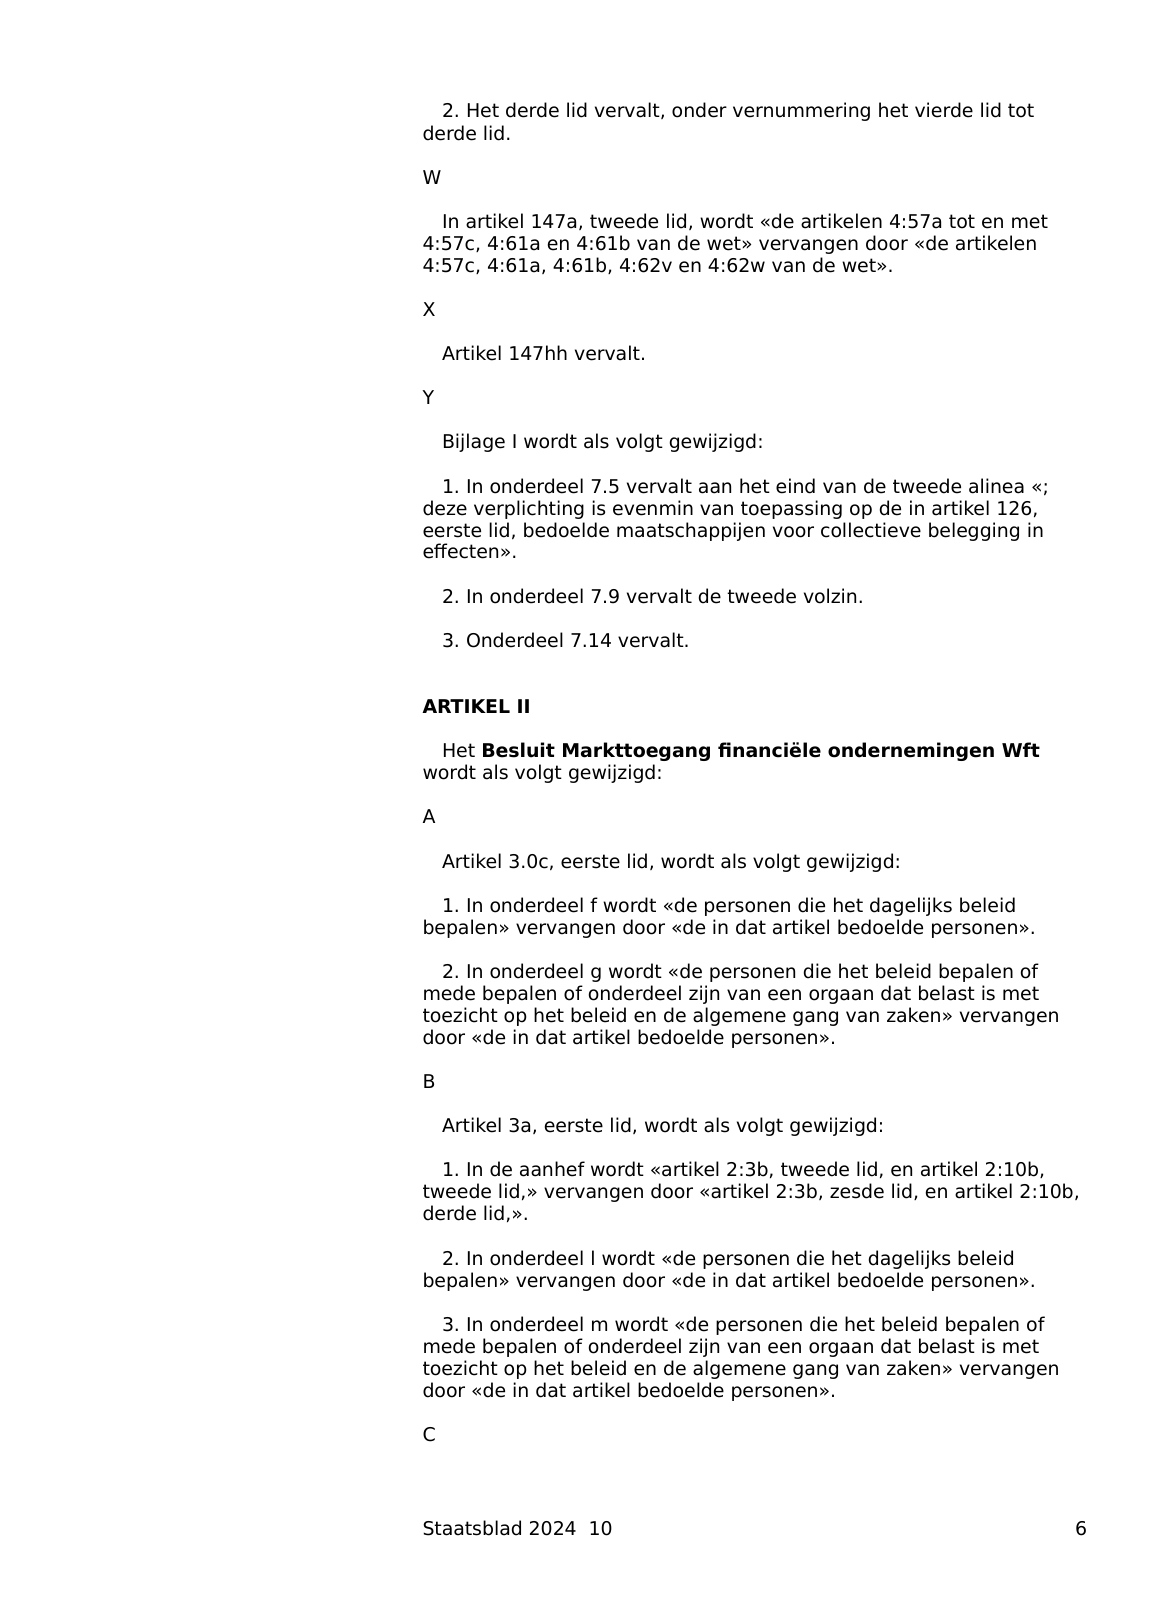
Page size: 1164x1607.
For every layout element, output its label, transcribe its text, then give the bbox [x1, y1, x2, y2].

text 1. In onderdeel 7.5 vervalt aan het eind van de tweede alinea «; deze verplichting is evenmin van toepassing op de in artikel 126, eerste lid, bedoelde maatschappijen voor collectieve belegging in effecten». [422, 476, 1087, 563]
text 3. In onderdeel m wordt «de personen die het beleid bepalen of mede bepalen of onderdeel zijn van een orgaan dat belast is met toezicht op het beleid en de algemene gang van zaken» vervangen door «de in dat artikel bedoelde personen». [422, 1314, 1087, 1402]
text Artikel 3.0c, eerste lid, wordt als volgt gewijzigd: [422, 851, 1087, 873]
text 1. In de aanhef wordt «artikel 2:3b, tweede lid, en artikel 2:10b, tweede lid,» vervangen door «artikel 2:3b, zesde lid, en artikel 2:10b, derde lid,». [422, 1159, 1087, 1225]
subtitle ARTIKEL II [422, 696, 1087, 718]
text A [422, 806, 1087, 828]
text Artikel 3a, eerste lid, wordt als volgt gewijzigd: [422, 1115, 1087, 1137]
text 2. In onderdeel 7.9 vervalt de tweede volzin. [422, 586, 1087, 608]
text X [422, 299, 1087, 321]
text Bijlage I wordt als volgt gewijzigd: [422, 431, 1087, 453]
text Artikel 147hh vervalt. [422, 343, 1087, 365]
text 2. In onderdeel g wordt «de personen die het beleid bepalen of mede bepalen of onderdeel zijn van een orgaan dat belast is met toezicht op het beleid en de algemene gang van zaken» vervangen door «de in dat artikel bedoelde personen». [422, 961, 1087, 1049]
text C [422, 1424, 1087, 1446]
text Y [422, 387, 1087, 409]
text B [422, 1071, 1087, 1093]
text W [422, 167, 1087, 188]
text 1. In onderdeel f wordt «de personen die het dagelijks beleid bepalen» vervangen door «de in dat artikel bedoelde personen». [422, 895, 1087, 939]
text Het Besluit Markttoegang financiële ondernemingen Wft wordt als volgt gewijzigd: [422, 740, 1087, 784]
text 2. In onderdeel l wordt «de personen die het dagelijks beleid bepalen» vervangen door «de in dat artikel bedoelde personen». [422, 1247, 1087, 1291]
text In artikel 147a, tweede lid, wordt «de artikelen 4:57a tot en met 4:57c, 4:61a en 4:61b van de wet» vervangen door «de artikelen 4:57c, 4:61a, 4:61b, 4:62v en 4:62w van de wet». [422, 211, 1087, 277]
text 2. Het derde lid vervalt, onder vernummering het vierde lid tot derde lid. [422, 100, 1087, 144]
text 3. Onderdeel 7.14 vervalt. [422, 630, 1087, 652]
